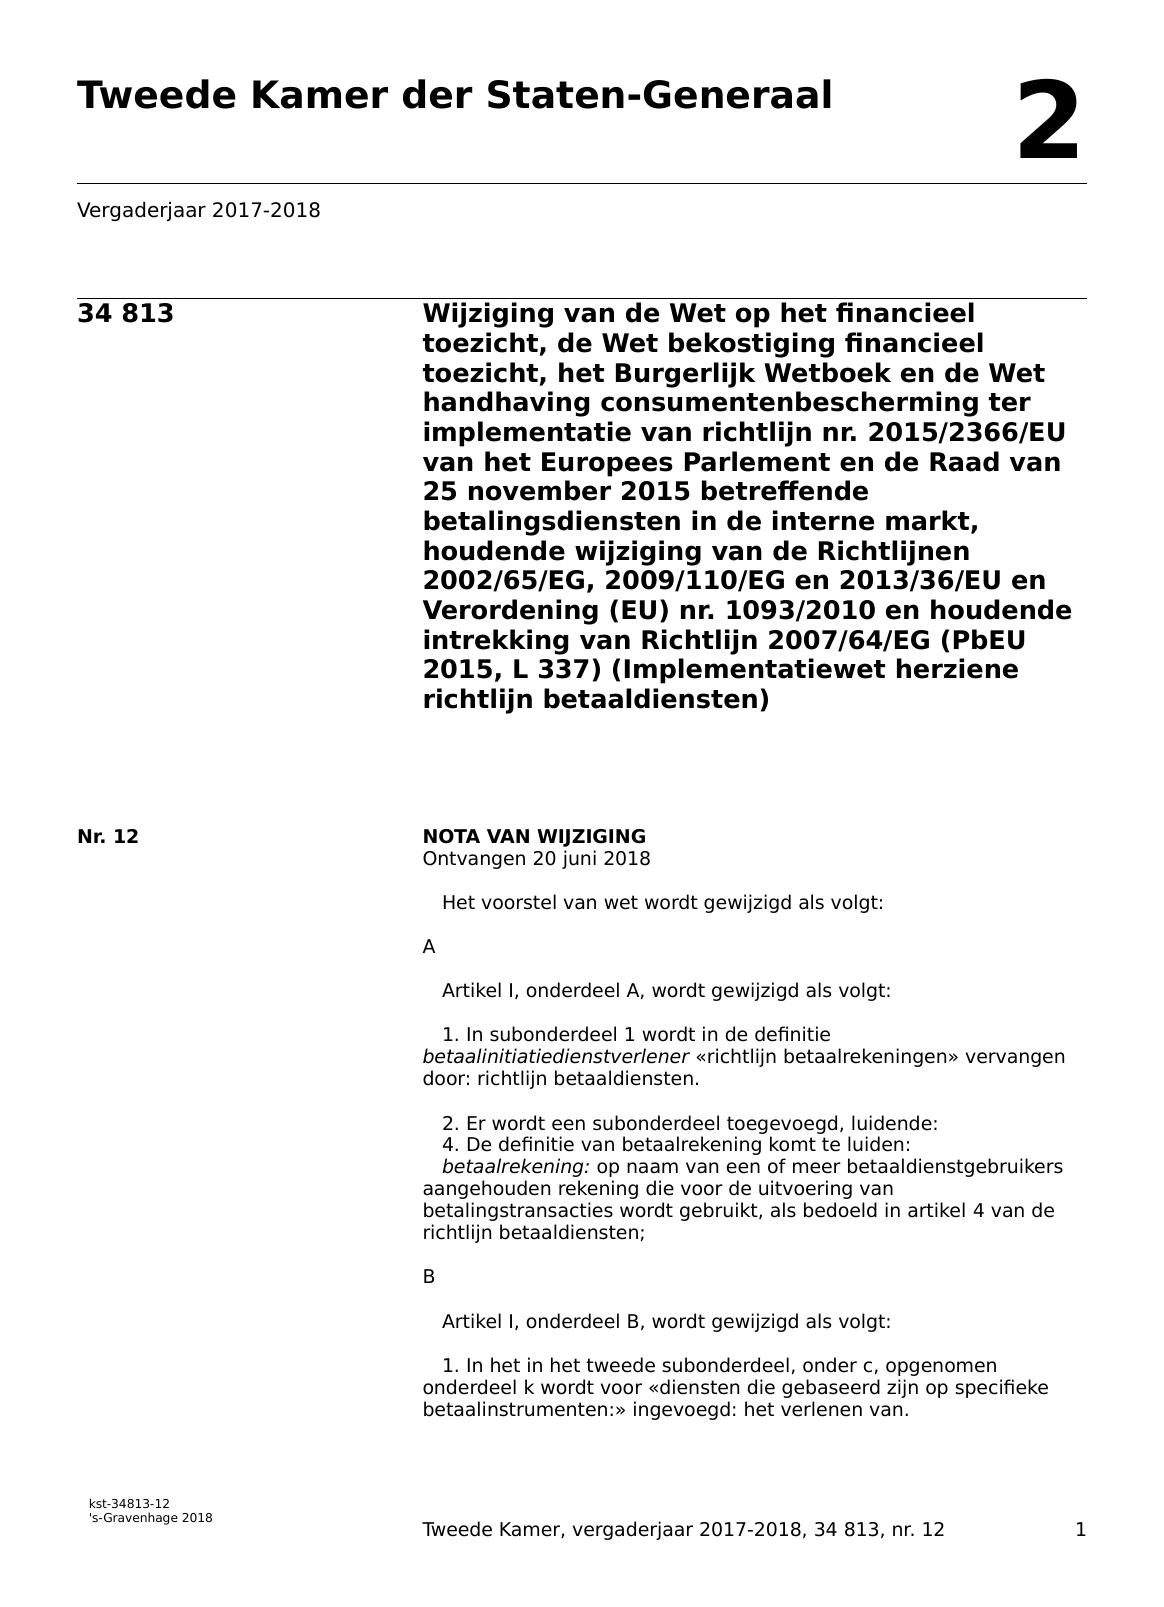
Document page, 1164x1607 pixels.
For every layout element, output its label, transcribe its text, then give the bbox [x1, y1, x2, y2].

subtitle Nr. 12 NOTA VAN WIJZIGING [77, 826, 1087, 848]
text 1. In subonderdeel 1 wordt in de definitie betaalinitiatiedienstverlener «richtlijn betaalrekeningen» vervangen door: richtlijn betaaldiensten. [422, 1024, 1087, 1090]
text 4. De definitie van betaalrekening komt te luiden: [422, 1134, 1087, 1156]
table_header Tweede Kamer der Staten-Generaal [77, 59, 886, 183]
table_cell Vergaderjaar 2017-2018 [77, 184, 1087, 298]
text Artikel I, onderdeel A, wordt gewijzigd als volgt: [422, 980, 1087, 1002]
subtitle A [422, 936, 1087, 958]
text Ontvangen 20 juni 2018 [422, 848, 1087, 869]
subtitle 34 813 Wijziging van de Wet op het financieel toezicht, de Wet bekostiging financieel toezicht, het Burgerlijk Wetboek en de Wet handhaving consumentenbescherming ter implementatie van richtlijn nr. 2015/2366/EU van het Europees Parlement en de Raad van 25 november 2015 betreffende betalingsdiensten in de interne markt, houdende wijziging van de Richtlijnen 2002/65/EG, 2009/110/EG en 2013/36/EU en Verordening (EU) nr. 1093/2010 en houdende intrekking van Richtlijn 2007/64/EG (PbEU 2015, L 337) (Implementatiewet herziene richtlijn betaaldiensten) [77, 299, 1087, 714]
text 2. Er wordt een subonderdeel toegevoegd, luidende: [422, 1112, 1087, 1134]
table_header 2 [886, 59, 1087, 183]
subtitle B [422, 1266, 1087, 1288]
text 's-Gravenhage 2018 [88, 1511, 323, 1525]
text Het voorstel van wet wordt gewijzigd als volgt: [422, 892, 1087, 914]
text 1. In het in het tweede subonderdeel, onder c, opgenomen onderdeel k wordt voor «diensten die gebaseerd zijn op specifieke betaalinstrumenten:» ingevoegd: het verlenen van. [422, 1355, 1087, 1421]
text kst-34813-12 [88, 1497, 323, 1511]
text betaalrekening: op naam van een of meer betaaldienstgebruikers aangehouden rekening die voor de uitvoering van betalingstransacties wordt gebruikt, als bedoeld in artikel 4 van de richtlijn betaaldiensten; [422, 1156, 1087, 1244]
text Artikel I, onderdeel B, wordt gewijzigd als volgt: [422, 1311, 1087, 1333]
